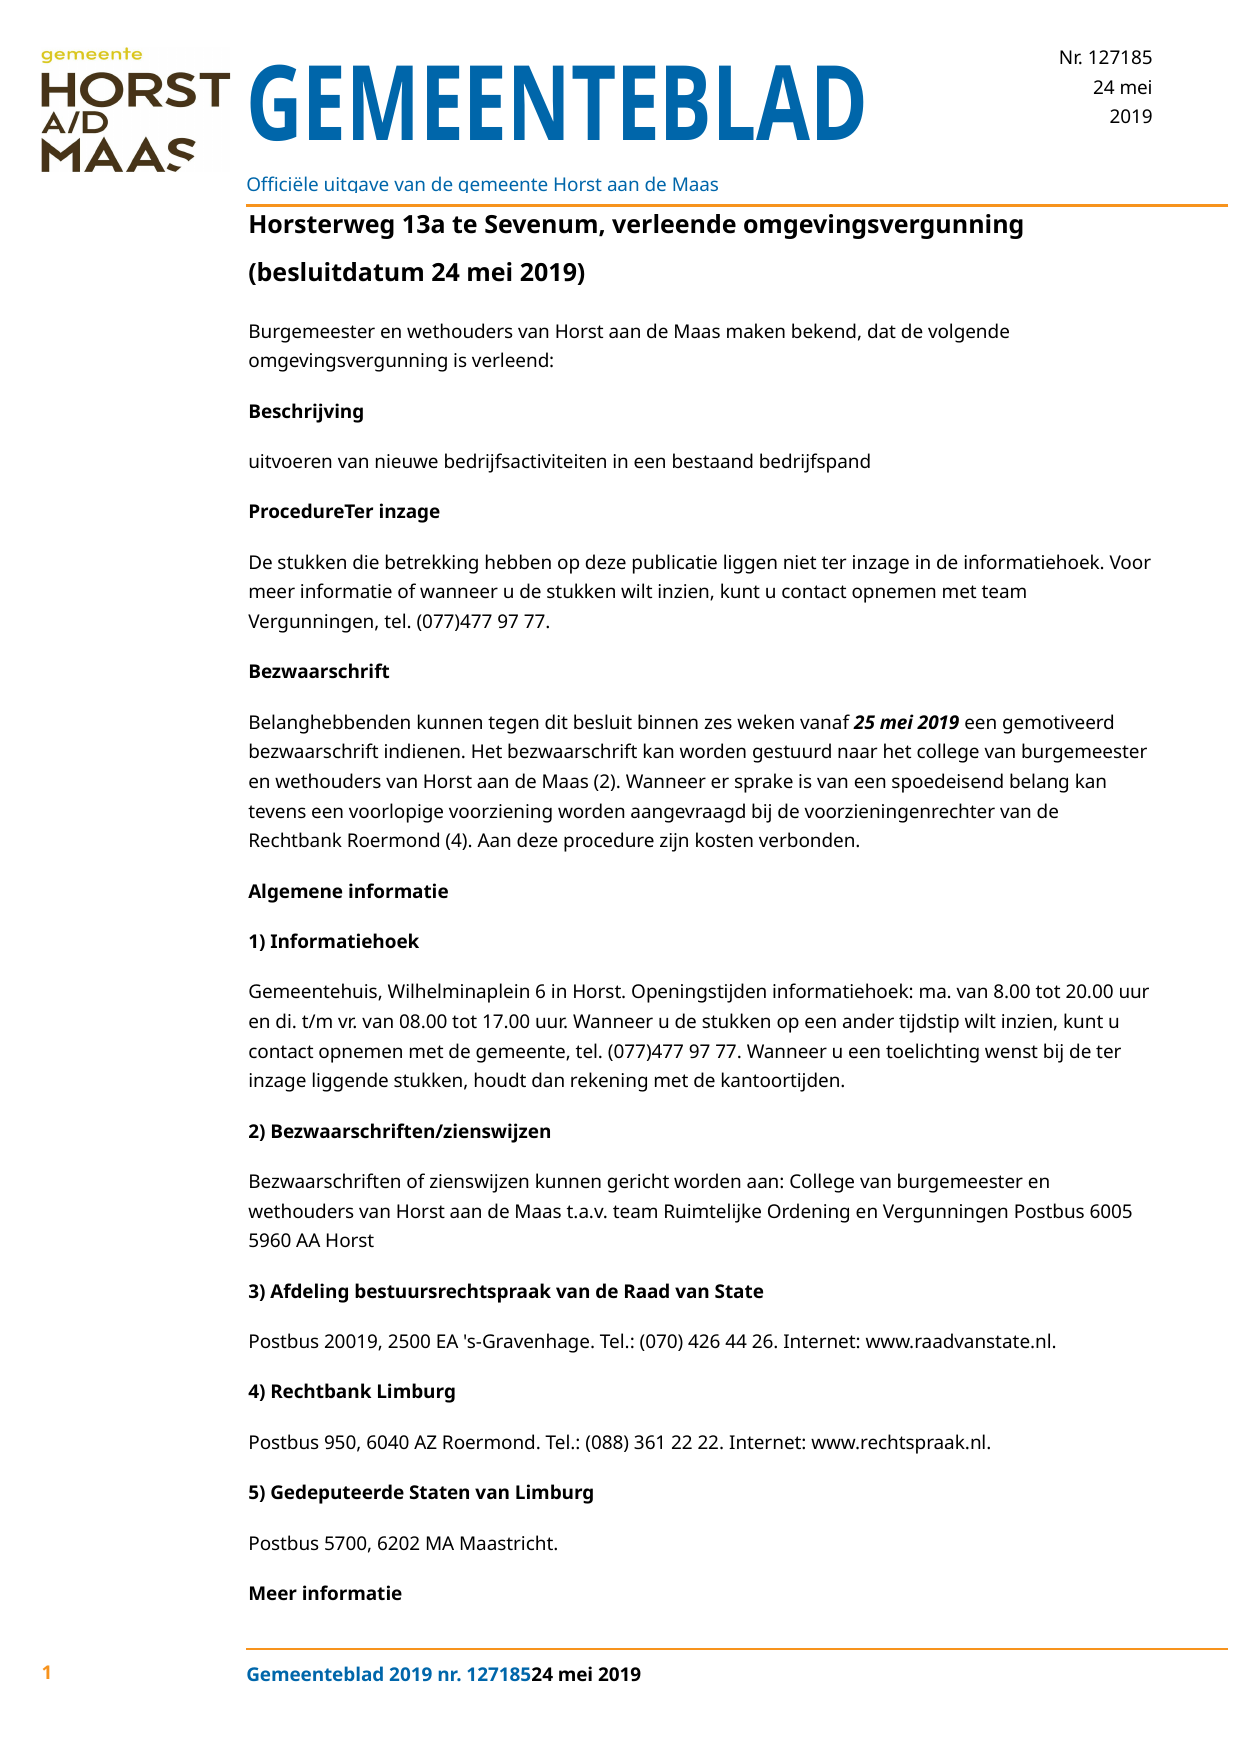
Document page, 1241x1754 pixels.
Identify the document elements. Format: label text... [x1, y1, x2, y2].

text Postbus 950, 6040 AZ Roermond. Tel.: (088) 361 22 22. Internet: www.rechtspraak.nl. [248, 1429, 1152, 1455]
text Horsterweg 13a te Sevenum, verleende omgevingsvergunning (besluitdatum 24 mei 2019) [248, 207, 1152, 288]
text Beschrijving [248, 398, 1152, 424]
text Bezwaarschrift [248, 659, 1152, 684]
picture [41, 47, 231, 172]
text 1) Informatiehoek [248, 928, 1152, 954]
text Gemeentehuis, Wilhelminaplein 6 in Horst. Openingstijden informatiehoek: ma. van 8.00 tot 20.00 uur en di. t/m vr. van 08.00 tot 17.00 uur. Wanneer u de stukken op een ander tijdstip wilt inzien, kunt u contact opnemen met de gemeente, tel. (077)477 97 77. Wanneer u een toelichting wenst bij de ter inzage liggende stukken, houdt dan rekening met de kantoortijden. [248, 979, 1152, 1093]
text 3) Afdeling bestuursrechtspraak van de Raad van State [248, 1278, 1152, 1304]
text Burgemeester en wethouders van Horst aan de Maas maken bekend, dat de volgende omgevingsvergunning is verleend: [248, 318, 1152, 373]
text Postbus 5700, 6202 MA Maastricht. [248, 1530, 1152, 1556]
text ProcedureTer inzage [248, 499, 1152, 524]
text uitvoeren van nieuwe bedrijfsactiviteiten in een bestaand bedrijfspand [248, 448, 1152, 474]
text De stukken die betrekking hebben op deze publicatie liggen niet ter inzage in de informatiehoek. Voor meer informatie of wanneer u de stukken wilt inzien, kunt u contact opnemen met team Vergunningen, tel. (077)477 97 77. [248, 549, 1152, 634]
text Algemene informatie [248, 878, 1152, 904]
text Belanghebbenden kunnen tegen dit besluit binnen zes weken vanaf 25 mei 2019 een gemotiveerd bezwaarschrift indienen. Het bezwaarschrift kan worden gestuurd naar het college van burgemeester en wethouders van Horst aan de Maas (2). Wanneer er sprake is van een spoedeisend belang kan tevens een voorlopige voorziening worden aangevraagd bij de voorzieningenrechter van de Rechtbank Roermond (4). Aan deze procedure zijn kosten verbonden. [248, 709, 1152, 853]
text Postbus 20019, 2500 EA 's-Gravenhage. Tel.: (070) 426 44 26. Internet: www.raadvanstate.nl. [248, 1328, 1152, 1354]
text 4) Rechtbank Limburg [248, 1379, 1152, 1404]
text Meer informatie [248, 1580, 1152, 1606]
text 2) Bezwaarschriften/zienswijzen [248, 1118, 1152, 1144]
text 5) Gedeputeerde Staten van Limburg [248, 1479, 1152, 1505]
text Bezwaarschriften of zienswijzen kunnen gericht worden aan: College van burgemeester en wethouders van Horst aan de Maas t.a.v. team Ruimtelijke Ordening en Vergunningen Postbus 6005 5960 AA Horst [248, 1168, 1152, 1253]
